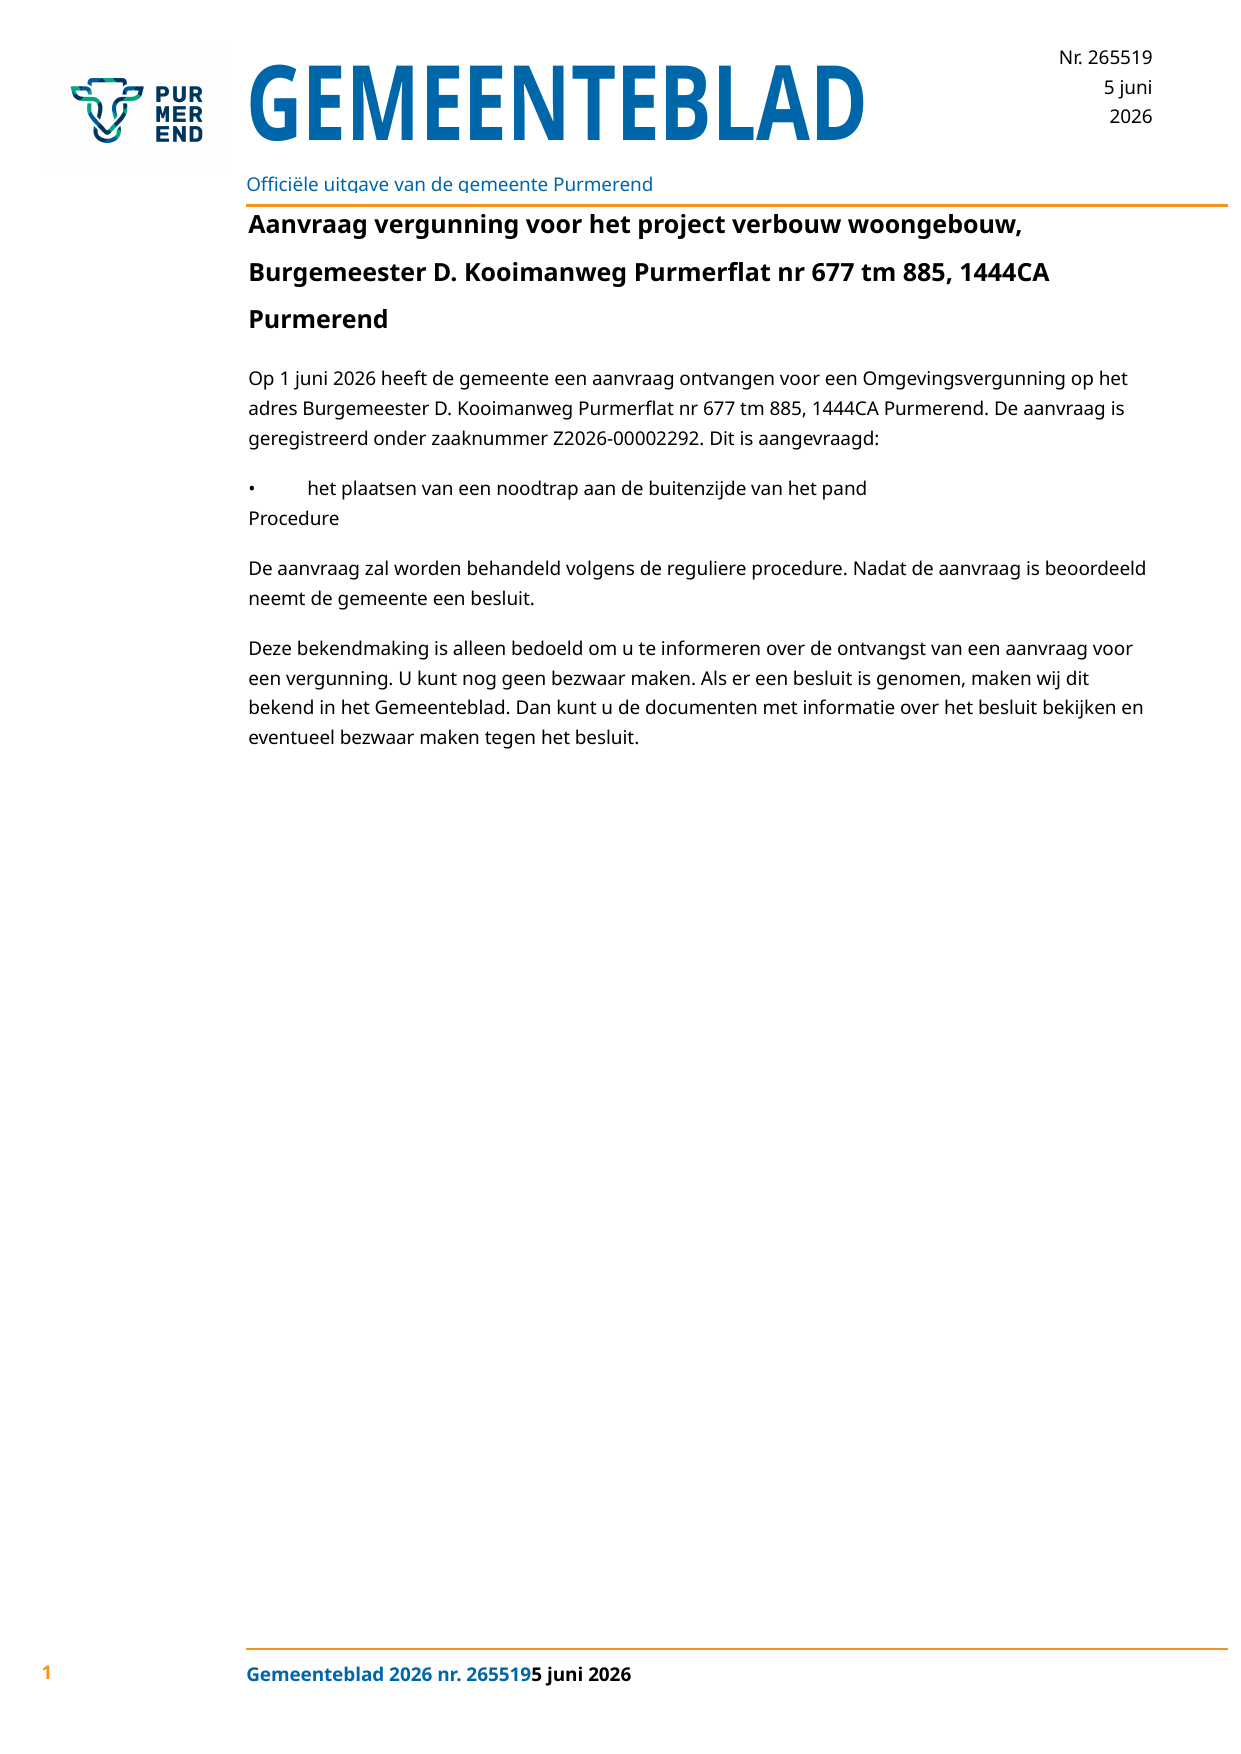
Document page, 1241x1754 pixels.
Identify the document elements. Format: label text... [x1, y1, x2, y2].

text Aanvraag vergunning voor het project verbouw woongebouw, Burgemeester D. Kooimanweg Purmerflat nr 677 tm 885, 1444CA Purmerend [248, 207, 1152, 336]
text Op 1 juni 2026 heeft de gemeente een aanvraag ontvangen voor een Omgevingsvergunning op het adres Burgemeester D. Kooimanweg Purmerflat nr 677 tm 885, 1444CA Purmerend. De aanvraag is geregistreerd onder zaaknummer Z2026-00002292. Dit is aangevraagd: [248, 366, 1152, 450]
picture [41, 47, 231, 172]
text De aanvraag zal worden behandeld volgens de reguliere procedure. Nadat de aanvraag is beoordeeld neemt de gemeente een besluit. [248, 555, 1152, 610]
text Deze bekendmaking is alleen bedoeld om u te informeren over de ontvangst van een aanvraag voor een vergunning. U kunt nog geen bezwaar maken. Als er een besluit is genomen, maken wij dit bekend in het Gemeenteblad. Dan kunt u de documenten met informatie over het besluit bekijken en eventueel bezwaar maken tegen het besluit. [248, 635, 1152, 749]
text Procedure [248, 505, 1152, 530]
list het plaatsen van een noodtrap aan de buitenzijde van het pand [248, 475, 1152, 501]
